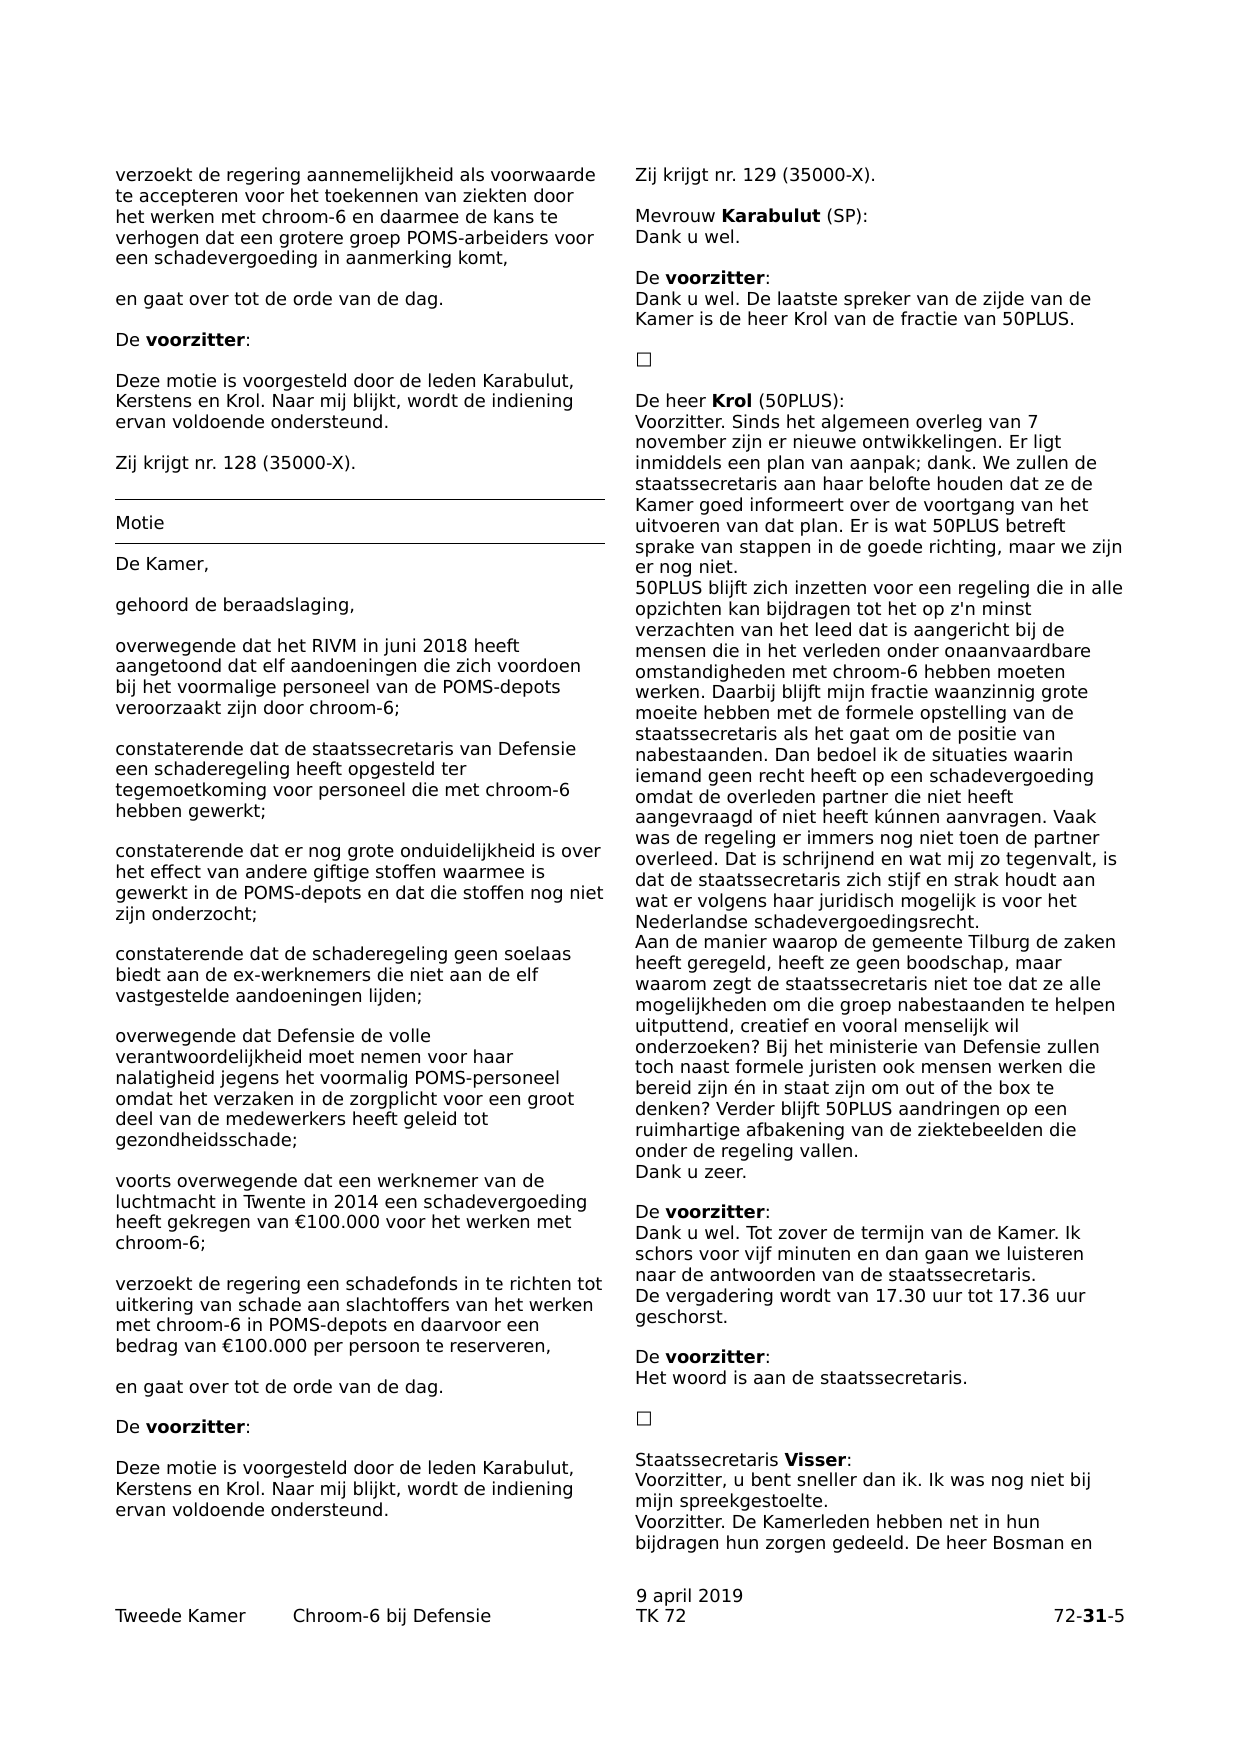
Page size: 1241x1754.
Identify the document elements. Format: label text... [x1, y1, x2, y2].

text Dank u wel. Tot zover de termijn van de Kamer. Ik schors voor vijf minuten en dan gaan we luisteren naar de antwoorden van de staatssecretaris. [635, 1223, 1125, 1286]
text De voorzitter: [635, 268, 1125, 288]
text Zij krijgt nr. 128 (35000-X). [115, 453, 605, 473]
text overwegende dat het RIVM in juni 2018 heeft aangetoond dat elf aandoeningen die zich voordoen bij het voormalige personeel van de POMS-depots veroorzaakt zijn door chroom-6; [115, 635, 605, 718]
text Voorzitter. Sinds het algemeen overleg van 7 november zijn er nieuwe ontwikkelingen. Er ligt inmiddels een plan van aanpak; dank. We zullen de staatssecretaris aan haar belofte houden dat ze de Kamer goed informeert over de voortgang van het uitvoeren van dat plan. Er is wat 50PLUS betreft sprake van stappen in de goede richting, maar we zijn er nog niet. [635, 411, 1125, 578]
text Mevrouw Karabulut (SP): [635, 206, 1125, 227]
text De voorzitter: [635, 1202, 1125, 1223]
text De Kamer, [115, 554, 605, 575]
text Dank u wel. De laatste spreker van de zijde van de Kamer is de heer Krol van de fractie van 50PLUS. [635, 288, 1125, 330]
text Aan de manier waarop de gemeente Tilburg de zaken heeft geregeld, heeft ze geen boodschap, maar waarom zegt de staatssecretaris niet toe dat ze alle mogelijkheden om die groep nabestaanden te helpen uitputtend, creatief en vooral menselijk wil onderzoeken? Bij het ministerie van Defensie zullen toch naast formele juristen ook mensen werken die bereid zijn én in staat zijn om out of the box te denken? Verder blijft 50PLUS aandringen op een ruimhartige afbakening van de ziektebeelden die onder de regeling vallen. [635, 932, 1125, 1161]
text De voorzitter: [635, 1347, 1125, 1368]
text ⬜ [635, 350, 1125, 371]
text voorts overwegende dat een werknemer van de luchtmacht in Twente in 2014 een schadevergoeding heeft gekregen van €100.000 voor het werken met chroom-6; [115, 1171, 605, 1254]
text Deze motie is voorgesteld door de leden Karabulut, Kerstens en Krol. Naar mij blijkt, wordt de indiening ervan voldoende ondersteund. [115, 370, 605, 433]
text De heer Krol (50PLUS): [635, 391, 1125, 411]
text constaterende dat de schaderegeling geen soelaas biedt aan de ex-werknemers die niet aan de elf vastgestelde aandoeningen lijden; [115, 944, 605, 1006]
text gehoord de beraadslaging, [115, 595, 605, 615]
text Het woord is aan de staatssecretaris. [635, 1368, 1125, 1389]
text Motie [115, 513, 605, 534]
text Staatssecretaris Visser: [635, 1449, 1125, 1470]
text en gaat over tot de orde van de dag. [115, 1377, 605, 1397]
text Dank u wel. [635, 227, 1125, 248]
text constaterende dat de staatssecretaris van Defensie een schaderegeling heeft opgesteld ter tegemoetkoming voor personeel die met chroom-6 hebben gewerkt; [115, 738, 605, 821]
text De vergadering wordt van 17.30 uur tot 17.36 uur geschorst. [635, 1286, 1125, 1327]
text De voorzitter: [115, 1417, 605, 1438]
text Deze motie is voorgesteld door de leden Karabulut, Kerstens en Krol. Naar mij blijkt, wordt de indiening ervan voldoende ondersteund. [115, 1458, 605, 1520]
text Zij krijgt nr. 129 (35000-X). [635, 165, 1125, 186]
text Dank u zeer. [635, 1161, 1125, 1182]
text Voorzitter, u bent sneller dan ik. Ik was nog niet bij mijn spreekgestoelte. [635, 1470, 1125, 1512]
text 50PLUS blijft zich inzetten voor een regeling die in alle opzichten kan bijdragen tot het op z'n minst verzachten van het leed dat is aangericht bij de mensen die in het verleden onder onaanvaardbare omstandigheden met chroom-6 hebben moeten werken. Daarbij blijft mijn fractie waanzinnig grote moeite hebben met de formele opstelling van de staatssecretaris als het gaat om de positie van nabestaanden. Dan bedoel ik de situaties waarin iemand geen recht heeft op een schadevergoeding omdat de overleden partner die niet heeft aangevraagd of niet heeft kúnnen aanvragen. Vaak was de regeling er immers nog niet toen de partner overleed. Dat is schrijnend en wat mij zo tegenvalt, is dat de staatssecretaris zich stijf en strak houdt aan wat er volgens haar juridisch mogelijk is voor het Nederlandse schadevergoedingsrecht. [635, 578, 1125, 932]
text verzoekt de regering aannemelijkheid als voorwaarde te accepteren voor het toekennen van ziekten door het werken met chroom-6 en daarmee de kans te verhogen dat een grotere groep POMS-arbeiders voor een schadevergoeding in aanmerking komt, [115, 165, 605, 269]
text constaterende dat er nog grote onduidelijkheid is over het effect van andere giftige stoffen waarmee is gewerkt in de POMS-depots en dat die stoffen nog niet zijn onderzocht; [115, 841, 605, 924]
text De voorzitter: [115, 330, 605, 350]
text ⬜ [635, 1409, 1125, 1429]
text verzoekt de regering een schadefonds in te richten tot uitkering van schade aan slachtoffers van het werken met chroom-6 in POMS-depots en daarvoor een bedrag van €100.000 per persoon te reserveren, [115, 1274, 605, 1357]
text Voorzitter. De Kamerleden hebben net in hun bijdragen hun zorgen gedeeld. De heer Bosman en [635, 1512, 1125, 1553]
text overwegende dat Defensie de volle verantwoordelijkheid moet nemen voor haar nalatigheid jegens het voormalig POMS-personeel omdat het verzaken in de zorgplicht voor een groot deel van de medewerkers heeft geleid tot gezondheidsschade; [115, 1026, 605, 1151]
text en gaat over tot de orde van de dag. [115, 289, 605, 310]
